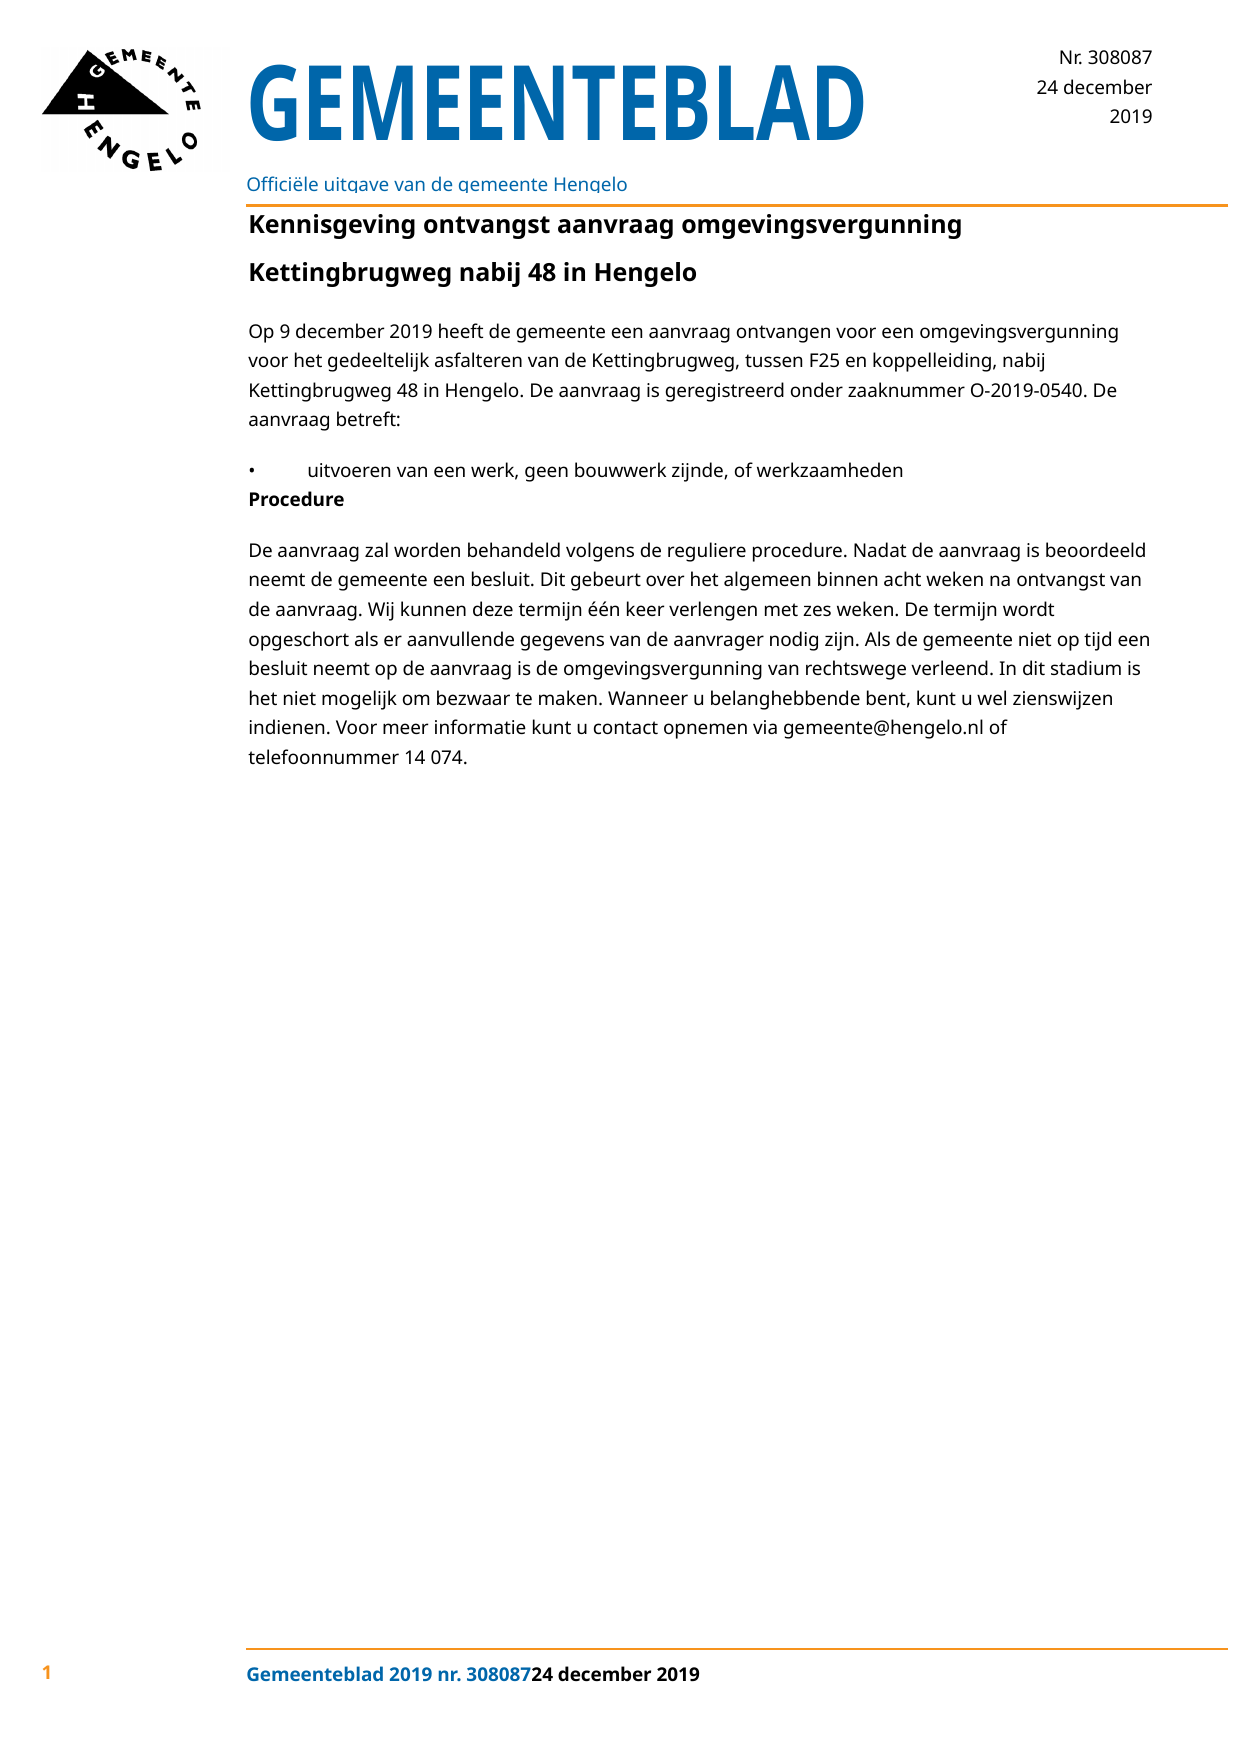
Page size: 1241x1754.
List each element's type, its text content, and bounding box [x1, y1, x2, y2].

text Kennisgeving ontvangst aanvraag omgevingsvergunning Kettingbrugweg nabij 48 in Hengelo [248, 207, 1152, 288]
list uitvoeren van een werk, geen bouwwerk zijnde, of werkzaamheden [248, 457, 1152, 483]
text Procedure [248, 487, 1152, 512]
picture [41, 47, 231, 172]
text Op 9 december 2019 heeft de gemeente een aanvraag ontvangen voor een omgevingsvergunning voor het gedeeltelijk asfalteren van de Kettingbrugweg, tussen F25 en koppelleiding, nabij Kettingbrugweg 48 in Hengelo. De aanvraag is geregistreerd onder zaaknummer O-2019-0540. De aanvraag betreft: [248, 318, 1152, 432]
text De aanvraag zal worden behandeld volgens de reguliere procedure. Nadat de aanvraag is beoordeeld neemt de gemeente een besluit. Dit gebeurt over het algemeen binnen acht weken na ontvangst van de aanvraag. Wij kunnen deze termijn één keer verlengen met zes weken. De termijn wordt opgeschort als er aanvullende gegevens van de aanvrager nodig zijn. Als de gemeente niet op tijd een besluit neemt op de aanvraag is de omgevingsvergunning van rechtswege verleend. In dit stadium is het niet mogelijk om bezwaar te maken. Wanneer u belanghebbende bent, kunt u wel zienswijzen indienen. Voor meer informatie kunt u contact opnemen via gemeente@hengelo.nl of telefoonnummer 14 074. [248, 537, 1152, 770]
